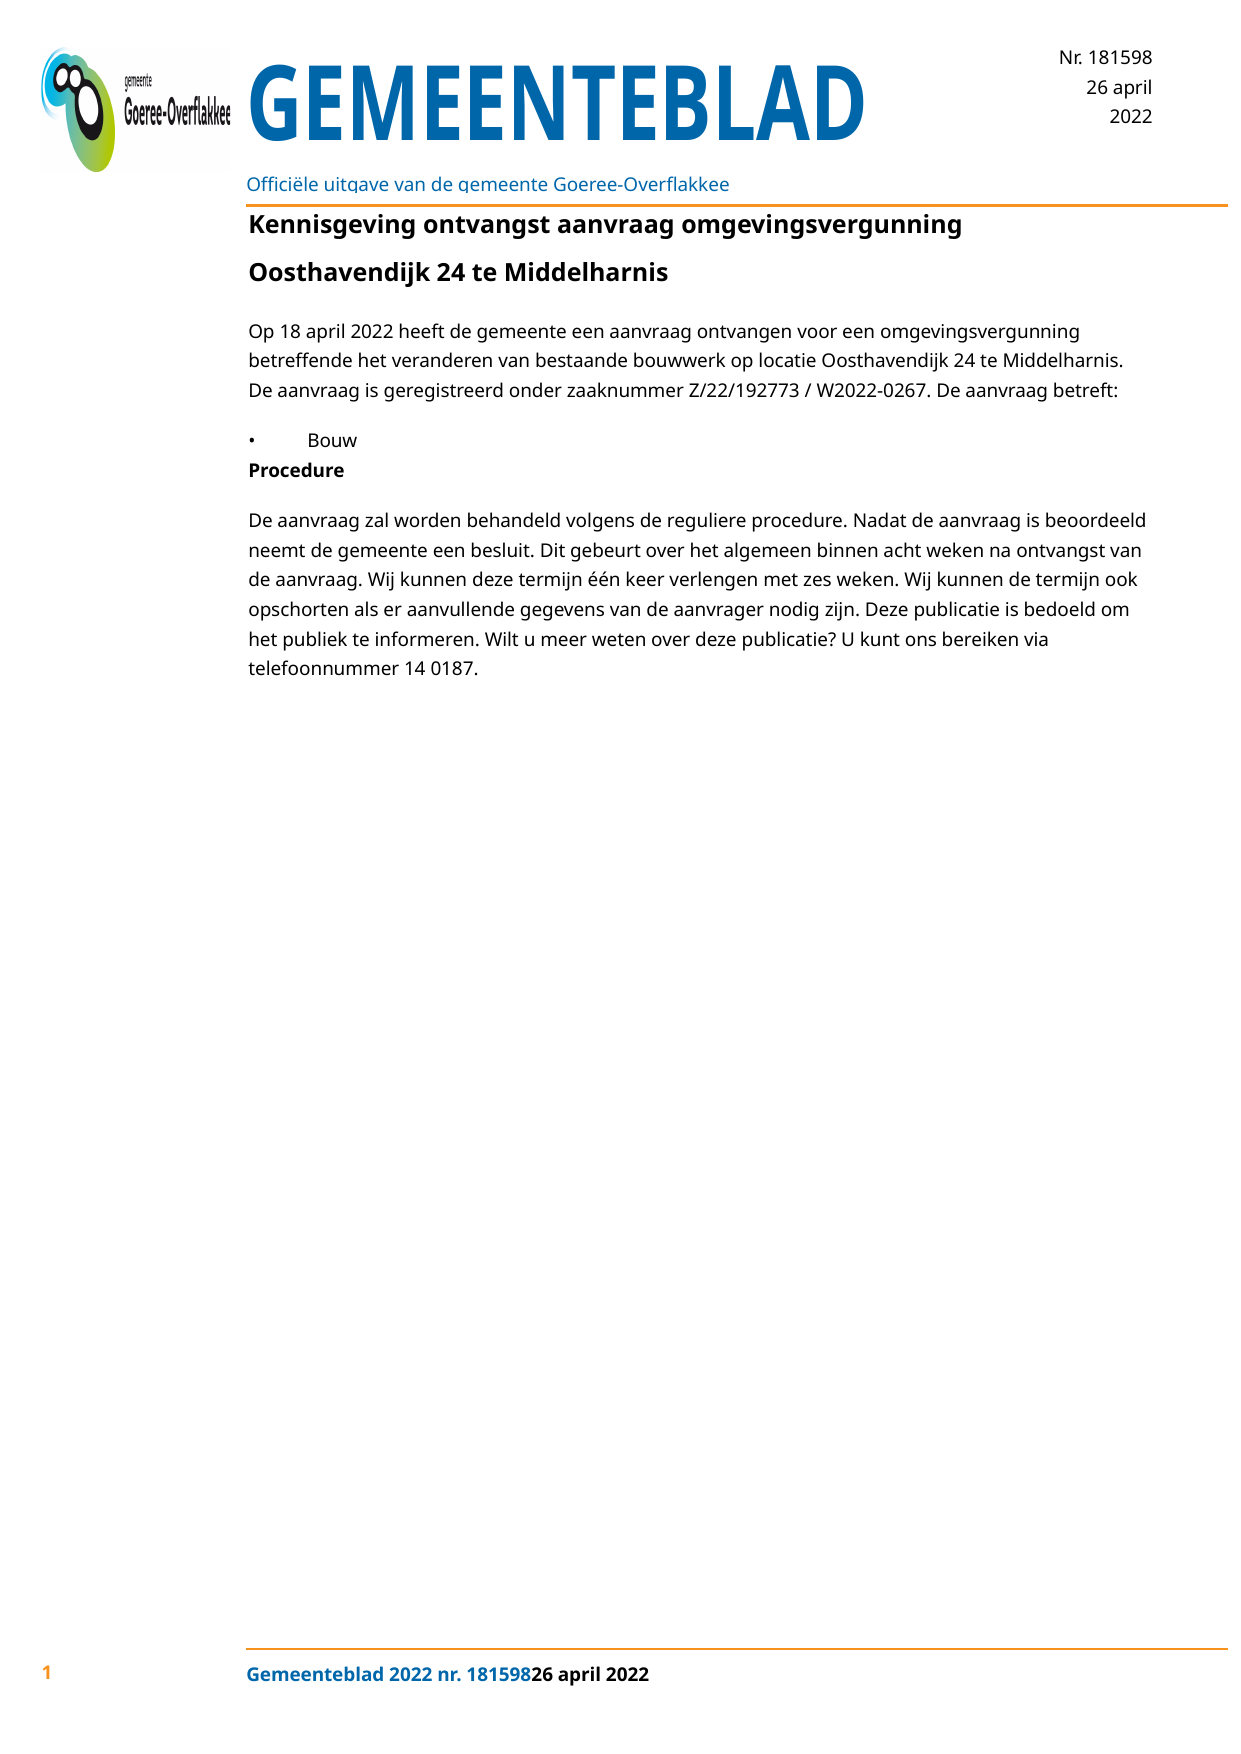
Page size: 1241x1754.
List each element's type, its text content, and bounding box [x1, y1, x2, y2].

text Procedure [248, 457, 1152, 483]
text De aanvraag zal worden behandeld volgens de reguliere procedure. Nadat de aanvraag is beoordeeld neemt de gemeente een besluit. Dit gebeurt over het algemeen binnen acht weken na ontvangst van de aanvraag. Wij kunnen deze termijn één keer verlengen met zes weken. Wij kunnen de termijn ook opschorten als er aanvullende gegevens van de aanvrager nodig zijn. Deze publicatie is bedoeld om het publiek te informeren. Wilt u meer weten over deze publicatie? U kunt ons bereiken via telefoonnummer 14 0187. [248, 507, 1152, 681]
text Kennisgeving ontvangst aanvraag omgevingsvergunning Oosthavendijk 24 te Middelharnis [248, 207, 1152, 288]
picture [41, 47, 231, 172]
list Bouw [248, 427, 1152, 453]
text Op 18 april 2022 heeft de gemeente een aanvraag ontvangen voor een omgevingsvergunning betreffende het veranderen van bestaande bouwwerk op locatie Oosthavendijk 24 te Middelharnis. De aanvraag is geregistreerd onder zaaknummer Z/22/192773 / W2022-0267. De aanvraag betreft: [248, 318, 1152, 403]
